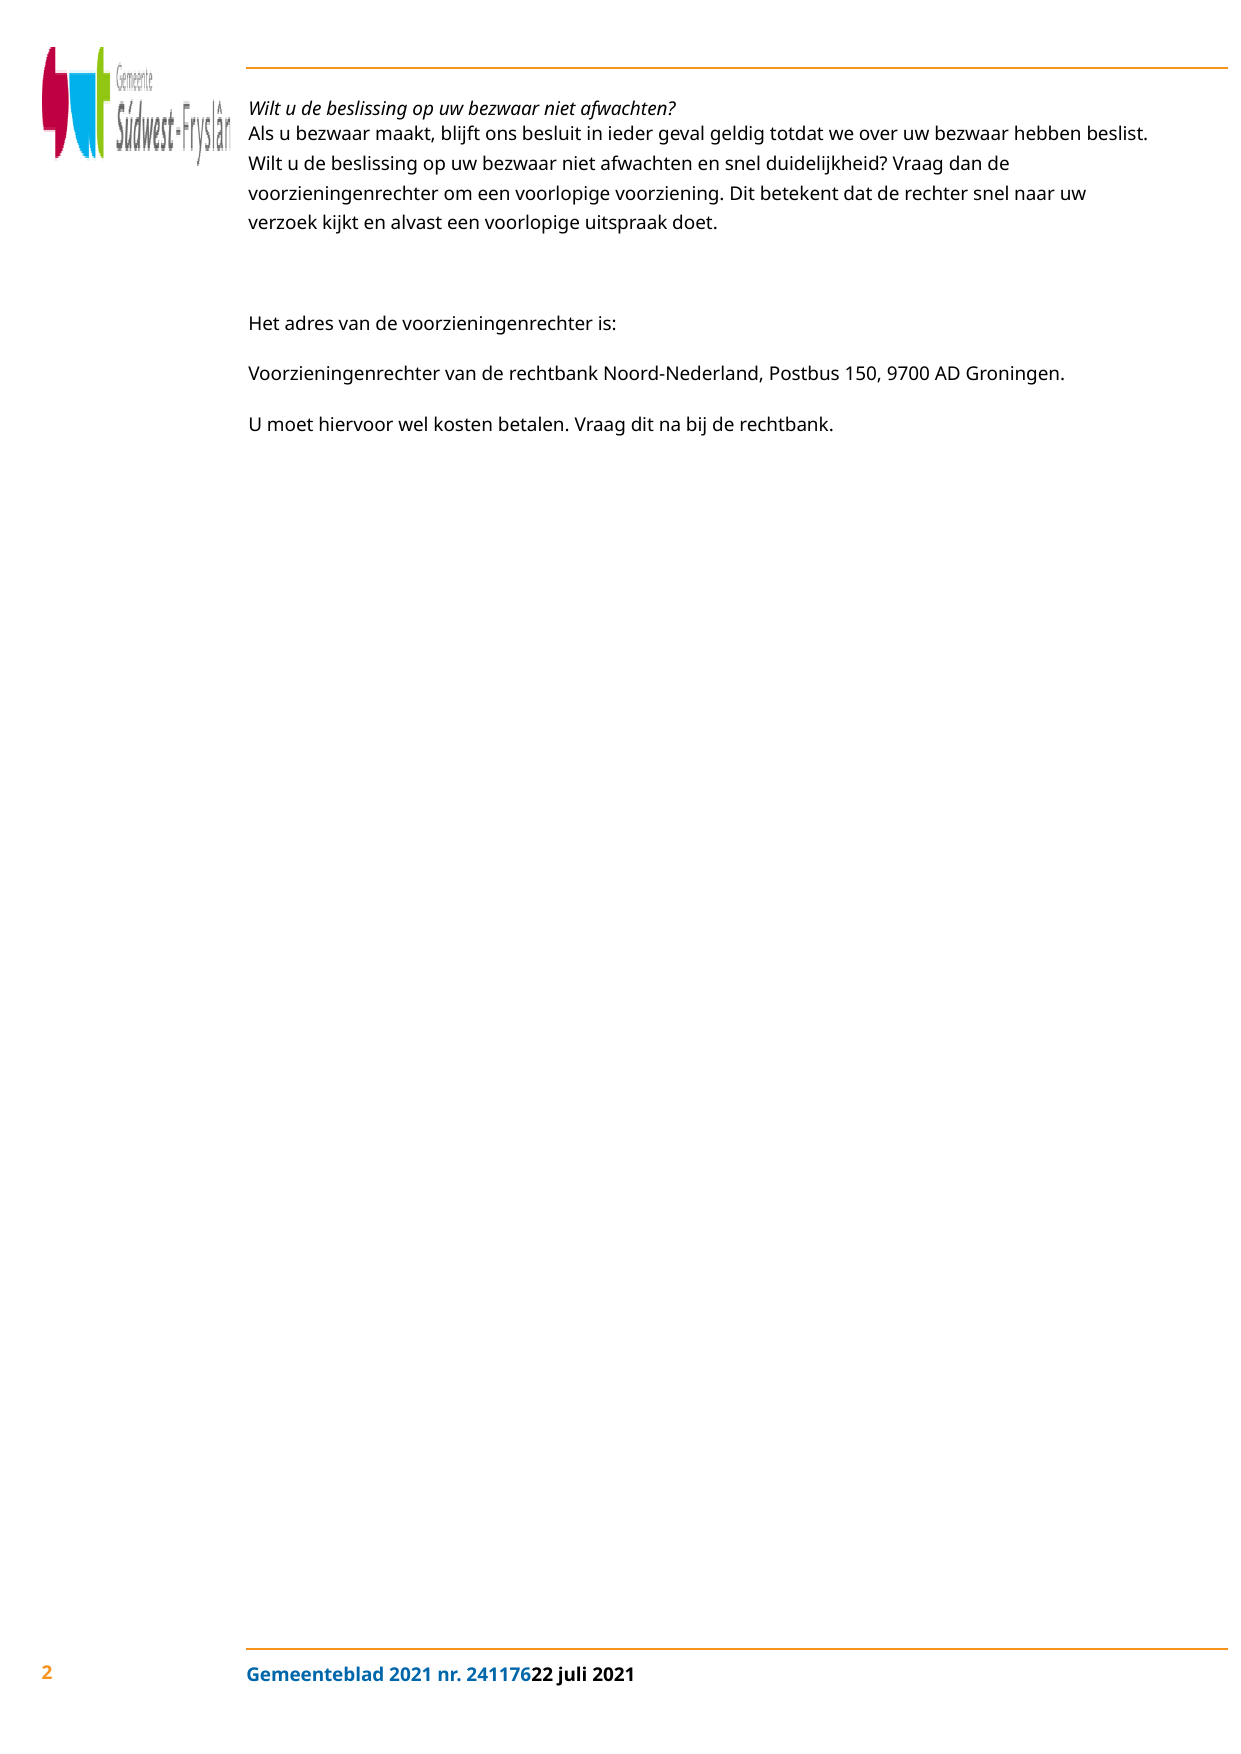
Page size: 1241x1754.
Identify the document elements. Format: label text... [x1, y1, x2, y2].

text U moet hiervoor wel kosten betalen. Vraag dit na bij de rechtbank. [248, 411, 1152, 437]
text Voorzieningenrechter van de rechtbank Noord-Nederland, Postbus 150, 9700 AD Groningen. [248, 361, 1152, 386]
picture [41, 47, 231, 172]
text Als u bezwaar maakt, blijft ons besluit in ieder geval geldig totdat we over uw bezwaar hebben beslist. Wilt u de beslissing op uw bezwaar niet afwachten en snel duidelijkheid? Vraag dan de voorzieningenrechter om een voorlopige voorziening. Dit betekent dat de rechter snel naar uw verzoek kijkt en alvast een voorlopige uitspraak doet. [248, 121, 1152, 235]
text Wilt u de beslissing op uw bezwaar niet afwachten? [248, 95, 1152, 121]
text Het adres van de voorzieningenrechter is: [248, 310, 1152, 336]
